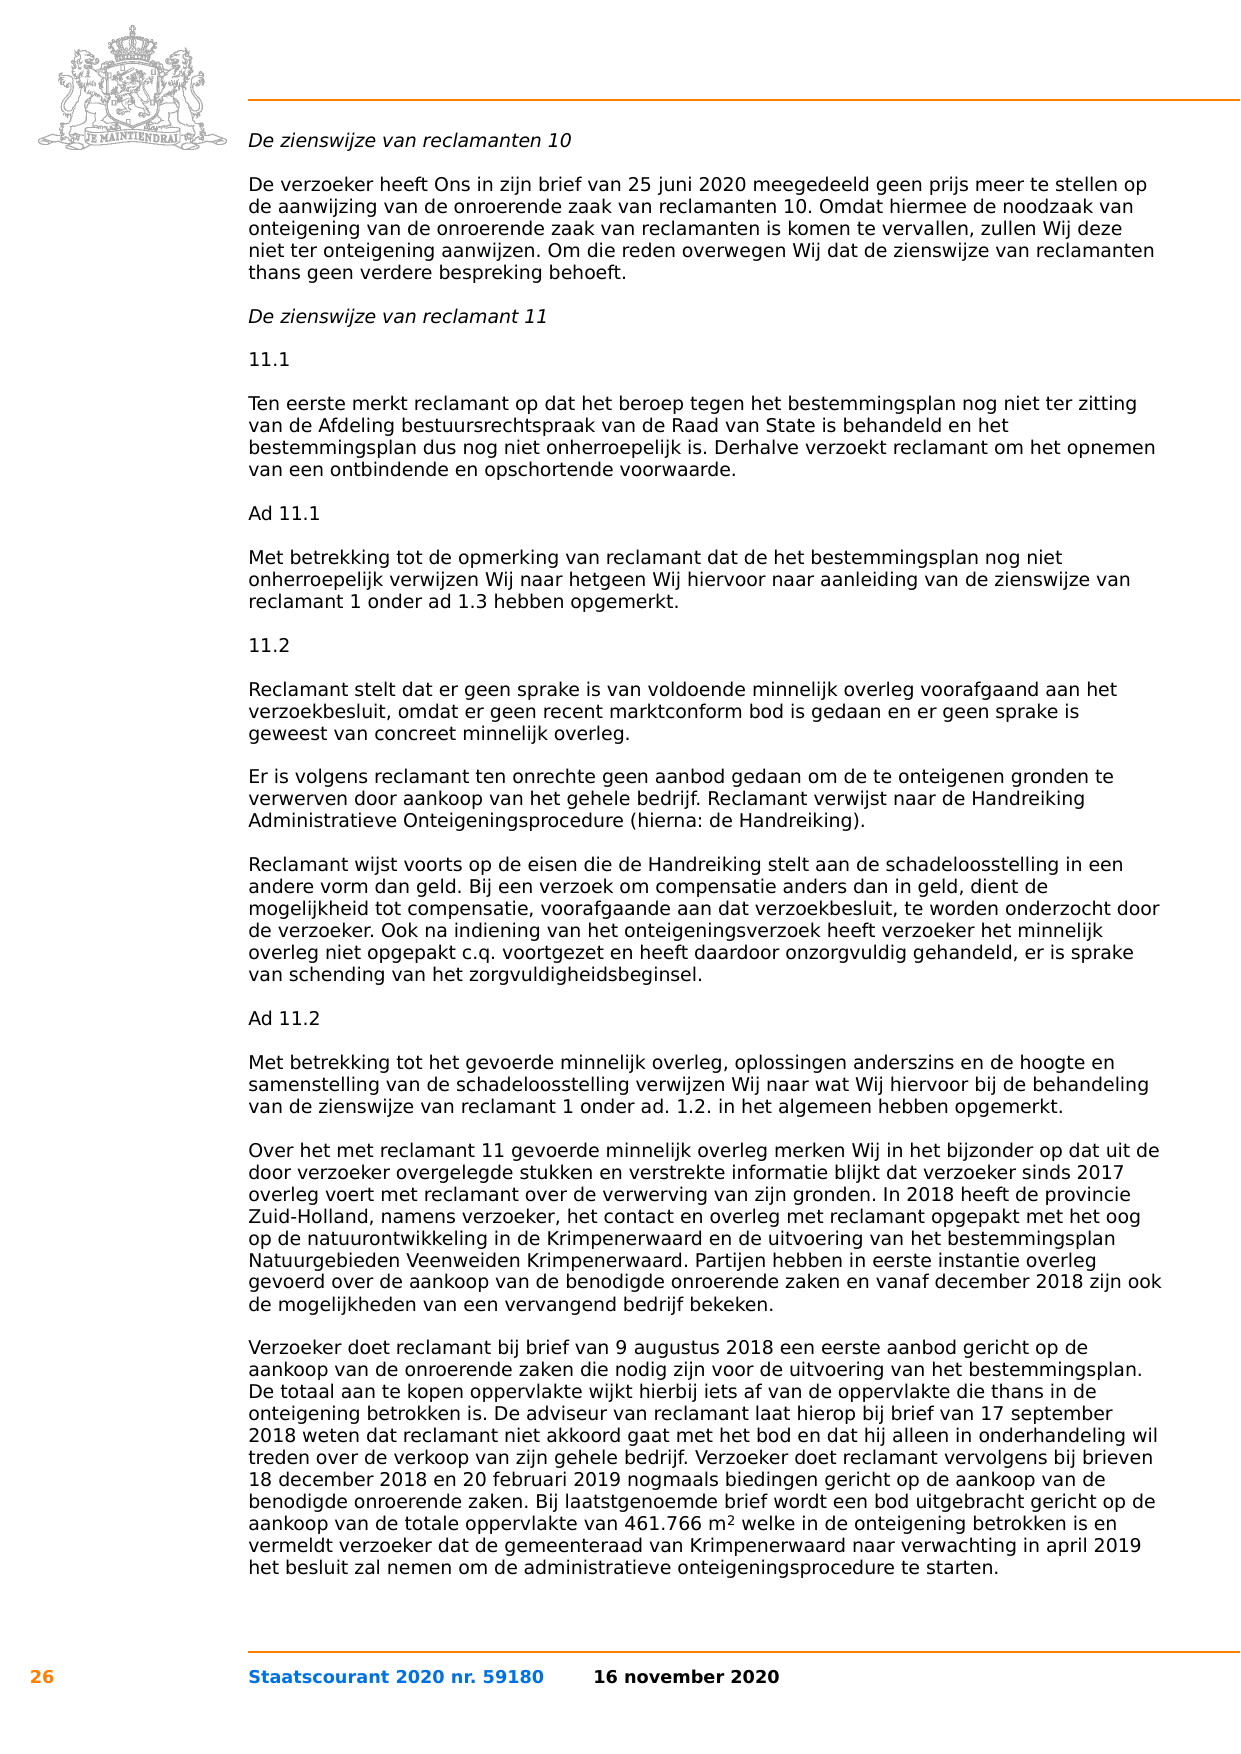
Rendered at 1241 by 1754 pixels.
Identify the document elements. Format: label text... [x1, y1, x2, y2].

text Reclamant stelt dat er geen sprake is van voldoende minnelijk overleg voorafgaand aan het verzoekbesluit, omdat er geen recent marktconform bod is gedaan en er geen sprake is geweest van concreet minnelijk overleg. [248, 678, 1163, 744]
text Ten eerste merkt reclamant op dat het beroep tegen het bestemmingsplan nog niet ter zitting van de Afdeling bestuursrechtspraak van de Raad van State is behandeld en het bestemmingsplan dus nog niet onherroepelijk is. Derhalve verzoekt reclamant om het opnemen van een ontbindende en opschortende voorwaarde. [248, 393, 1163, 481]
text Ad 11.1 [248, 503, 1163, 525]
subtitle De zienswijze van reclamant 11 [248, 306, 1163, 327]
text Reclamant wijst voorts op de eisen die de Handreiking stelt aan de schadeloosstelling in een andere vorm dan geld. Bij een verzoek om compensatie anders dan in geld, dient de mogelijkheid tot compensatie, voorafgaande aan dat verzoekbesluit, te worden onderzocht door de verzoeker. Ook na indiening van het onteigeningsverzoek heeft verzoeker het minnelijk overleg niet opgepakt c.q. voortgezet en heeft daardoor onzorgvuldig gehandeld, er is sprake van schending van het zorgvuldigheidsbeginsel. [248, 854, 1163, 986]
text Ad 11.2 [248, 1008, 1163, 1030]
text Verzoeker doet reclamant bij brief van 9 augustus 2018 een eerste aanbod gericht op de aankoop van de onroerende zaken die nodig zijn voor de uitvoering van het bestemmingsplan. De totaal aan te kopen oppervlakte wijkt hierbij iets af van de oppervlakte die thans in de onteigening betrokken is. De adviseur van reclamant laat hierop bij brief van 17 september 2018 weten dat reclamant niet akkoord gaat met het bod en dat hij alleen in onderhandeling wil treden over de verkoop van zijn gehele bedrijf. Verzoeker doet reclamant vervolgens bij brieven 18 december 2018 en 20 februari 2019 nogmaals biedingen gericht op de aankoop van de benodigde onroerende zaken. Bij laatstgenoemde brief wordt een bod uitgebracht gericht op de aankoop van de totale oppervlakte van 461.766 m2 welke in de onteigening betrokken is en vermeldt verzoeker dat de gemeenteraad van Krimpenerwaard naar verwachting in april 2019 het besluit zal nemen om de administratieve onteigeningsprocedure te starten. [248, 1337, 1163, 1579]
text De verzoeker heeft Ons in zijn brief van 25 juni 2020 meegedeeld geen prijs meer te stellen op de aanwijzing van de onroerende zaak van reclamanten 10. Omdat hiermee de noodzaak van onteigening van de onroerende zaak van reclamanten is komen te vervallen, zullen Wij deze niet ter onteigening aanwijzen. Om die reden overwegen Wij dat de zienswijze van reclamanten thans geen verdere bespreking behoeft. [248, 174, 1163, 284]
text Over het met reclamant 11 gevoerde minnelijk overleg merken Wij in het bijzonder op dat uit de door verzoeker overgelegde stukken en verstrekte informatie blijkt dat verzoeker sinds 2017 overleg voert met reclamant over de verwerving van zijn gronden. In 2018 heeft de provincie Zuid-Holland, namens verzoeker, het contact en overleg met reclamant opgepakt met het oog op de natuurontwikkeling in de Krimpenerwaard en de uitvoering van het bestemmingsplan Natuurgebieden Veenweiden Krimpenerwaard. Partijen hebben in eerste instantie overleg gevoerd over de aankoop van de benodigde onroerende zaken en vanaf december 2018 zijn ook de mogelijkheden van een vervangend bedrijf bekeken. [248, 1139, 1163, 1315]
text 11.1 [248, 349, 1163, 371]
subtitle De zienswijze van reclamanten 10 [248, 130, 1163, 152]
text Met betrekking tot het gevoerde minnelijk overleg, oplossingen anderszins en de hoogte en samenstelling van de schadeloosstelling verwijzen Wij naar wat Wij hiervoor bij de behandeling van de zienswijze van reclamant 1 onder ad. 1.2. in het algemeen hebben opgemerkt. [248, 1052, 1163, 1118]
text 11.2 [248, 635, 1163, 657]
text Met betrekking tot de opmerking van reclamant dat de het bestemmingsplan nog niet onherroepelijk verwijzen Wij naar hetgeen Wij hiervoor naar aanleiding van de zienswijze van reclamant 1 onder ad 1.3 hebben opgemerkt. [248, 547, 1163, 613]
text Er is volgens reclamant ten onrechte geen aanbod gedaan om de te onteigenen gronden te verwerven door aankoop van het gehele bedrijf. Reclamant verwijst naar de Handreiking Administratieve Onteigeningsprocedure (hierna: de Handreiking). [248, 766, 1163, 832]
picture [38, 25, 227, 150]
